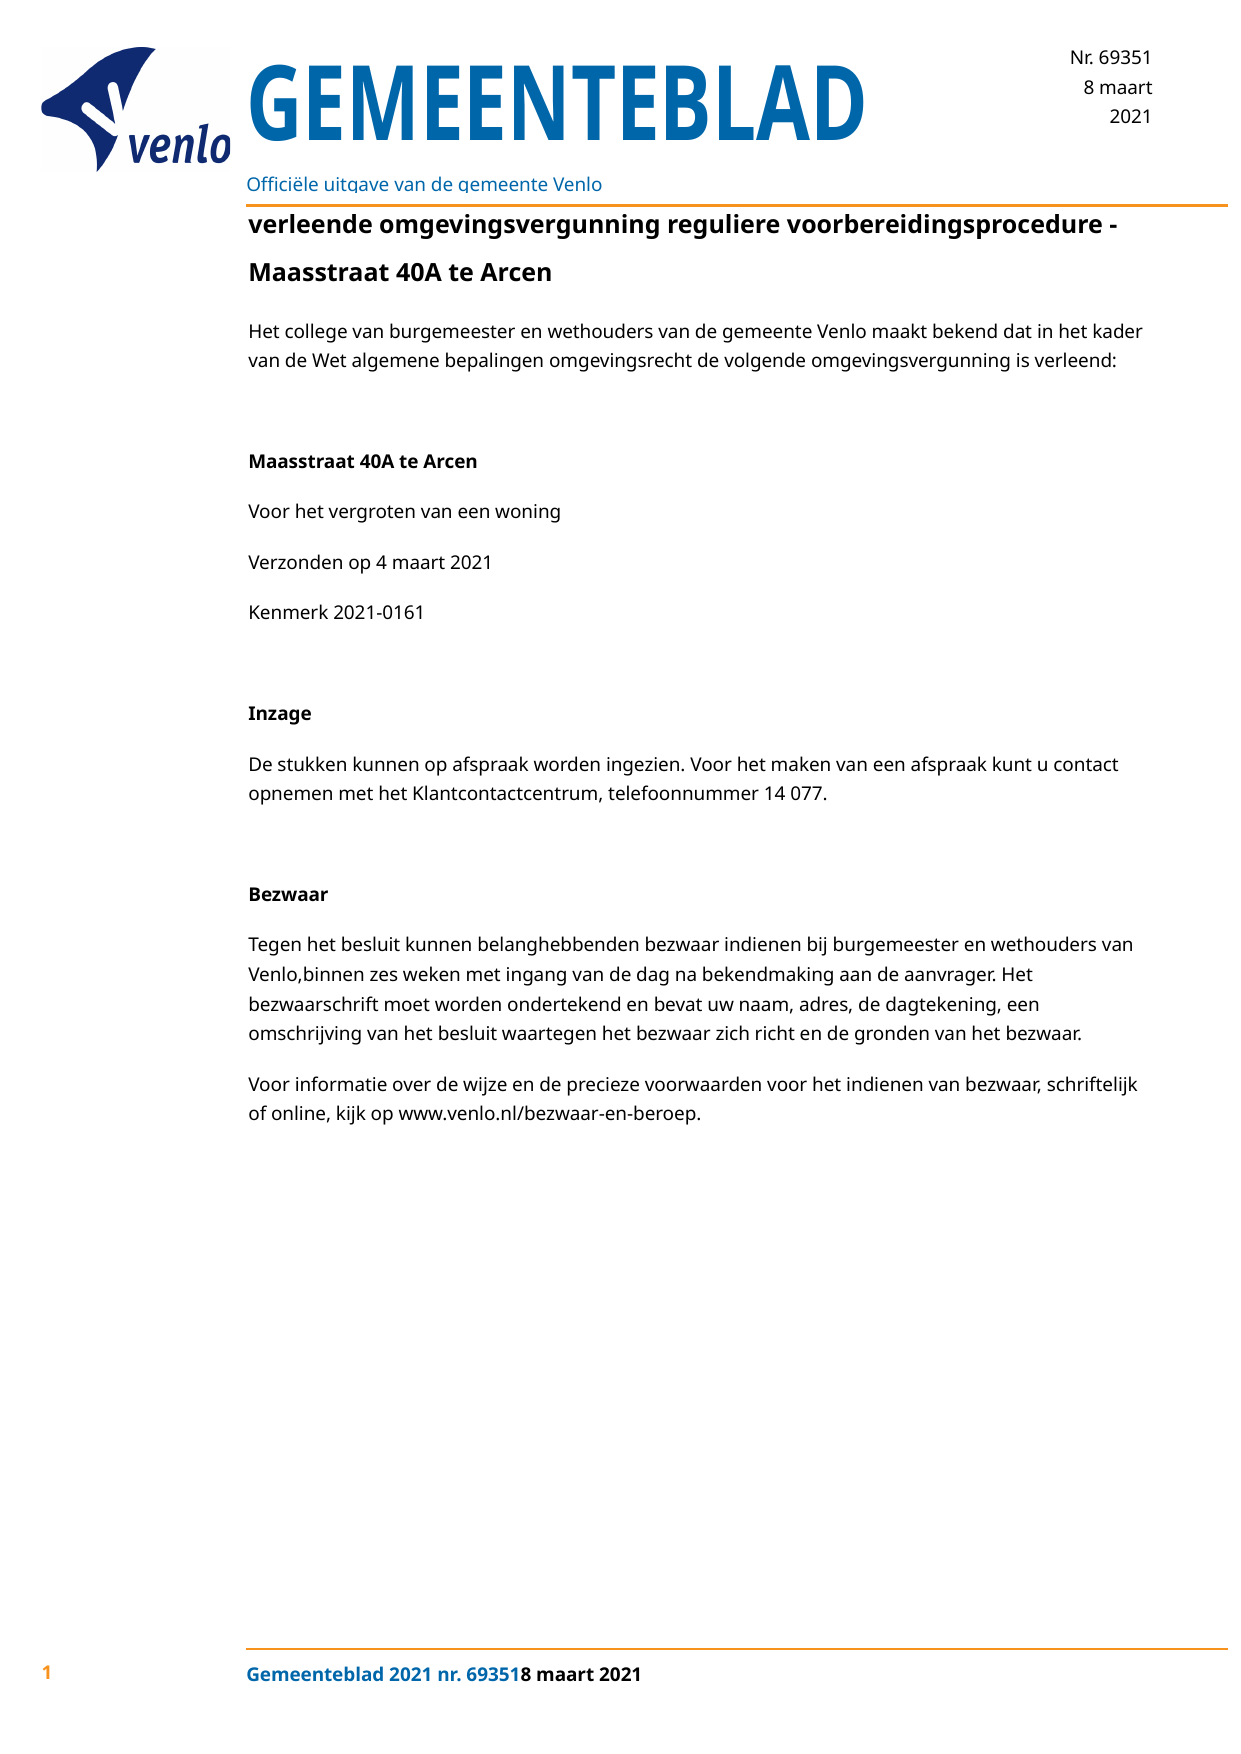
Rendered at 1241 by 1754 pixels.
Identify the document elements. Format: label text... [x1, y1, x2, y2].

text De stukken kunnen op afspraak worden ingezien. Voor het maken van een afspraak kunt u contact opnemen met het Klantcontactcentrum, telefoonnummer 14 077. [248, 751, 1152, 806]
text Maasstraat 40A te Arcen [248, 448, 1152, 474]
text Kenmerk 2021-0161 [248, 599, 1152, 625]
text Het college van burgemeester en wethouders van de gemeente Venlo maakt bekend dat in het kader van de Wet algemene bepalingen omgevingsrecht de volgende omgevingsvergunning is verleend: [248, 318, 1152, 373]
text Inzage [248, 700, 1152, 726]
text Verzonden op 4 maart 2021 [248, 549, 1152, 575]
text Bezwaar [248, 881, 1152, 907]
text Tegen het besluit kunnen belanghebbenden bezwaar indienen bij burgemeester en wethouders van Venlo,binnen zes weken met ingang van de dag na bekendmaking aan de aanvrager. Het bezwaarschrift moet worden ondertekend en bevat uw naam, adres, de dagtekening, een omschrijving van het besluit waartegen het bezwaar zich richt en de gronden van het bezwaar. [248, 932, 1152, 1046]
text Voor het vergroten van een woning [248, 499, 1152, 524]
text verleende omgevingsvergunning reguliere voorbereidingsprocedure - Maasstraat 40A te Arcen [248, 207, 1152, 288]
text Voor informatie over de wijze en de precieze voorwaarden voor het indienen van bezwaar, schriftelijk of online, kijk op www.venlo.nl/bezwaar-en-beroep. [248, 1071, 1152, 1126]
picture [41, 47, 231, 172]
